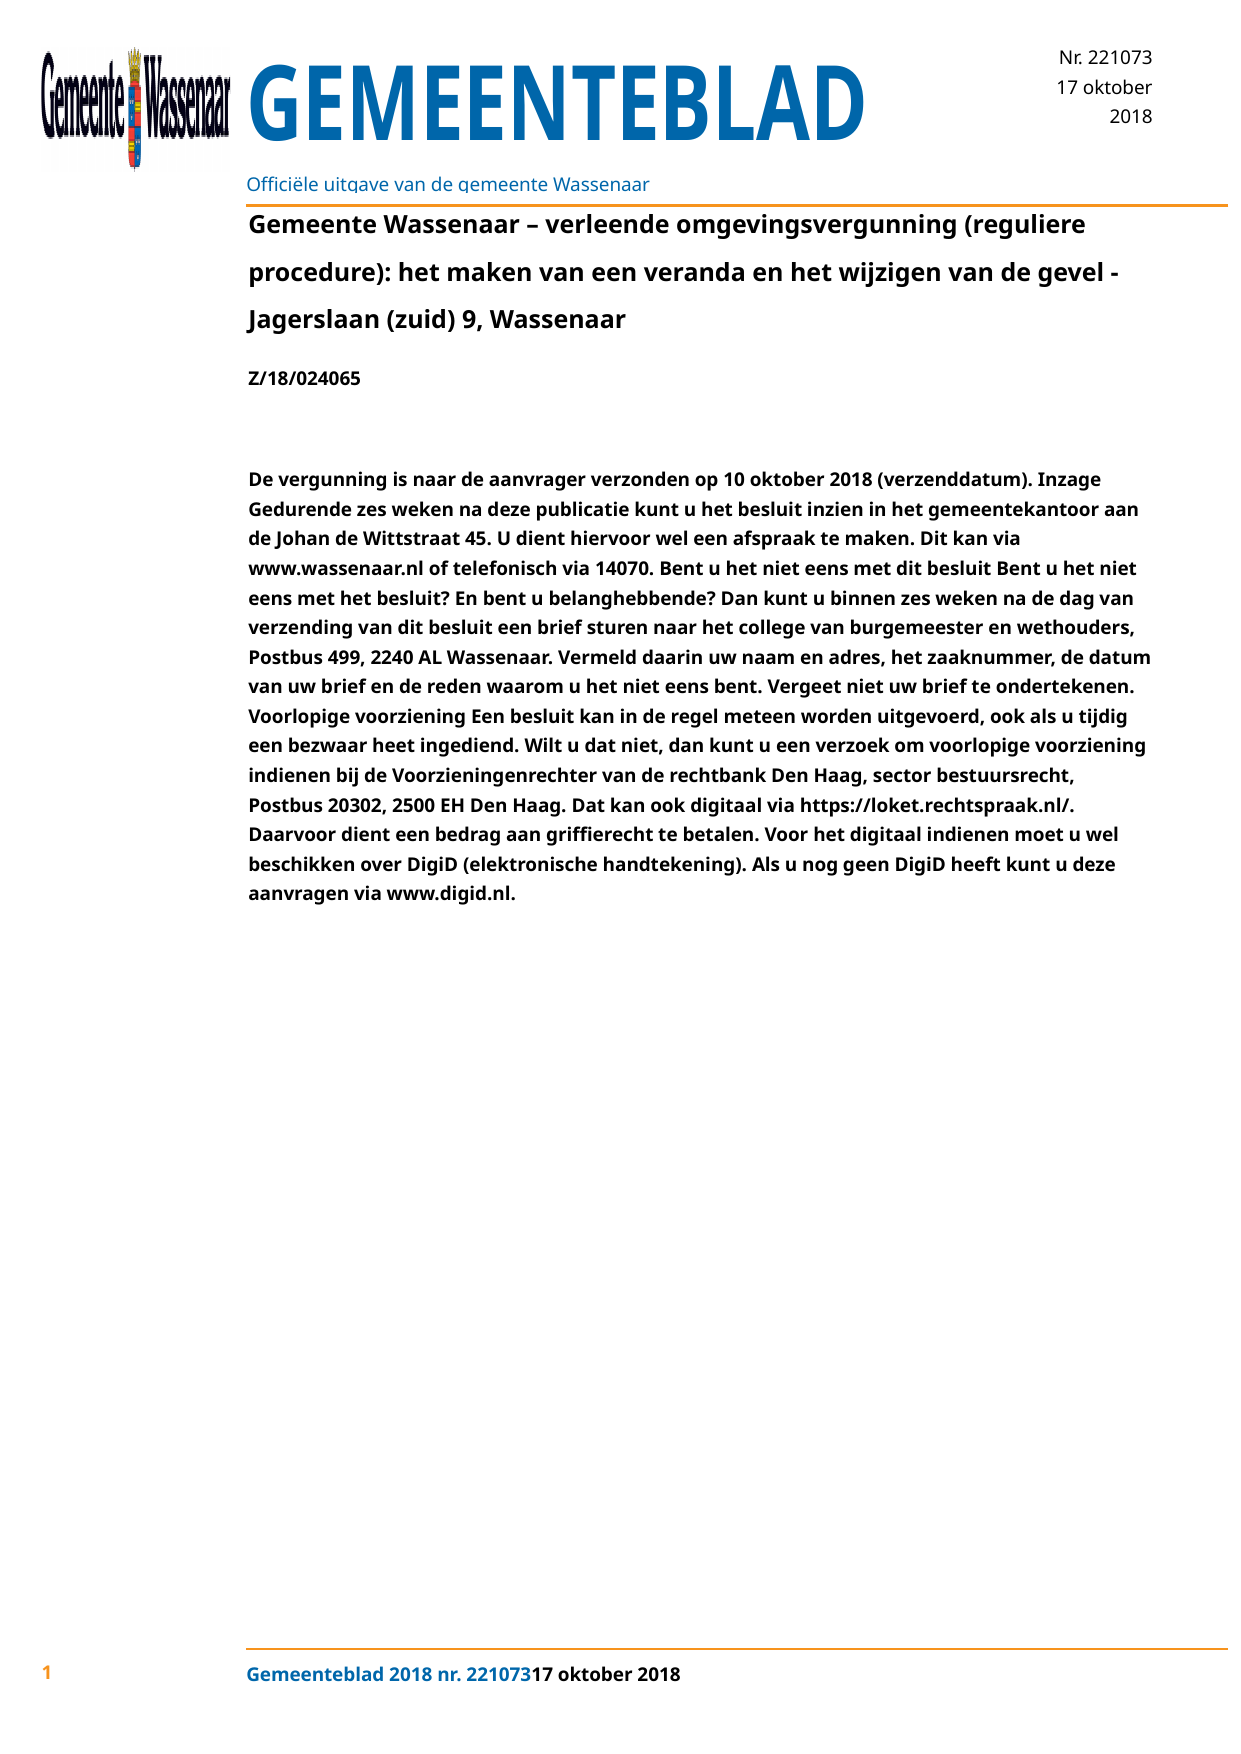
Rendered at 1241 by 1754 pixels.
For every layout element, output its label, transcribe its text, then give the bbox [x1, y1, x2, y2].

picture [41, 47, 231, 172]
text Z/18/024065 [248, 366, 1152, 391]
text De vergunning is naar de aanvrager verzonden op 10 oktober 2018 (verzenddatum). Inzage Gedurende zes weken na deze publicatie kunt u het besluit inzien in het gemeentekantoor aan de Johan de Wittstraat 45. U dient hiervoor wel een afspraak te maken. Dit kan via www.wassenaar.nl of telefonisch via 14070. Bent u het niet eens met dit besluit Bent u het niet eens met het besluit? En bent u belanghebbende? Dan kunt u binnen zes weken na de dag van verzending van dit besluit een brief sturen naar het college van burgemeester en wethouders, Postbus 499, 2240 AL Wassenaar. Vermeld daarin uw naam en adres, het zaaknummer, de datum van uw brief en de reden waarom u het niet eens bent. Vergeet niet uw brief te ondertekenen. Voorlopige voorziening Een besluit kan in de regel meteen worden uitgevoerd, ook als u tijdig een bezwaar heet ingediend. Wilt u dat niet, dan kunt u een verzoek om voorlopige voorziening indienen bij de Voorzieningenrechter van de rechtbank Den Haag, sector bestuursrecht, Postbus 20302, 2500 EH Den Haag. Dat kan ook digitaal via https://loket.rechtspraak.nl/. Daarvoor dient een bedrag aan griffierecht te betalen. Voor het digitaal indienen moet u wel beschikken over DigiD (elektronische handtekening). Als u nog geen DigiD heeft kunt u deze aanvragen via www.digid.nl. [248, 466, 1152, 906]
text Gemeente Wassenaar – verleende omgevingsvergunning (reguliere procedure): het maken van een veranda en het wijzigen van de gevel - Jagerslaan (zuid) 9, Wassenaar [248, 207, 1152, 336]
